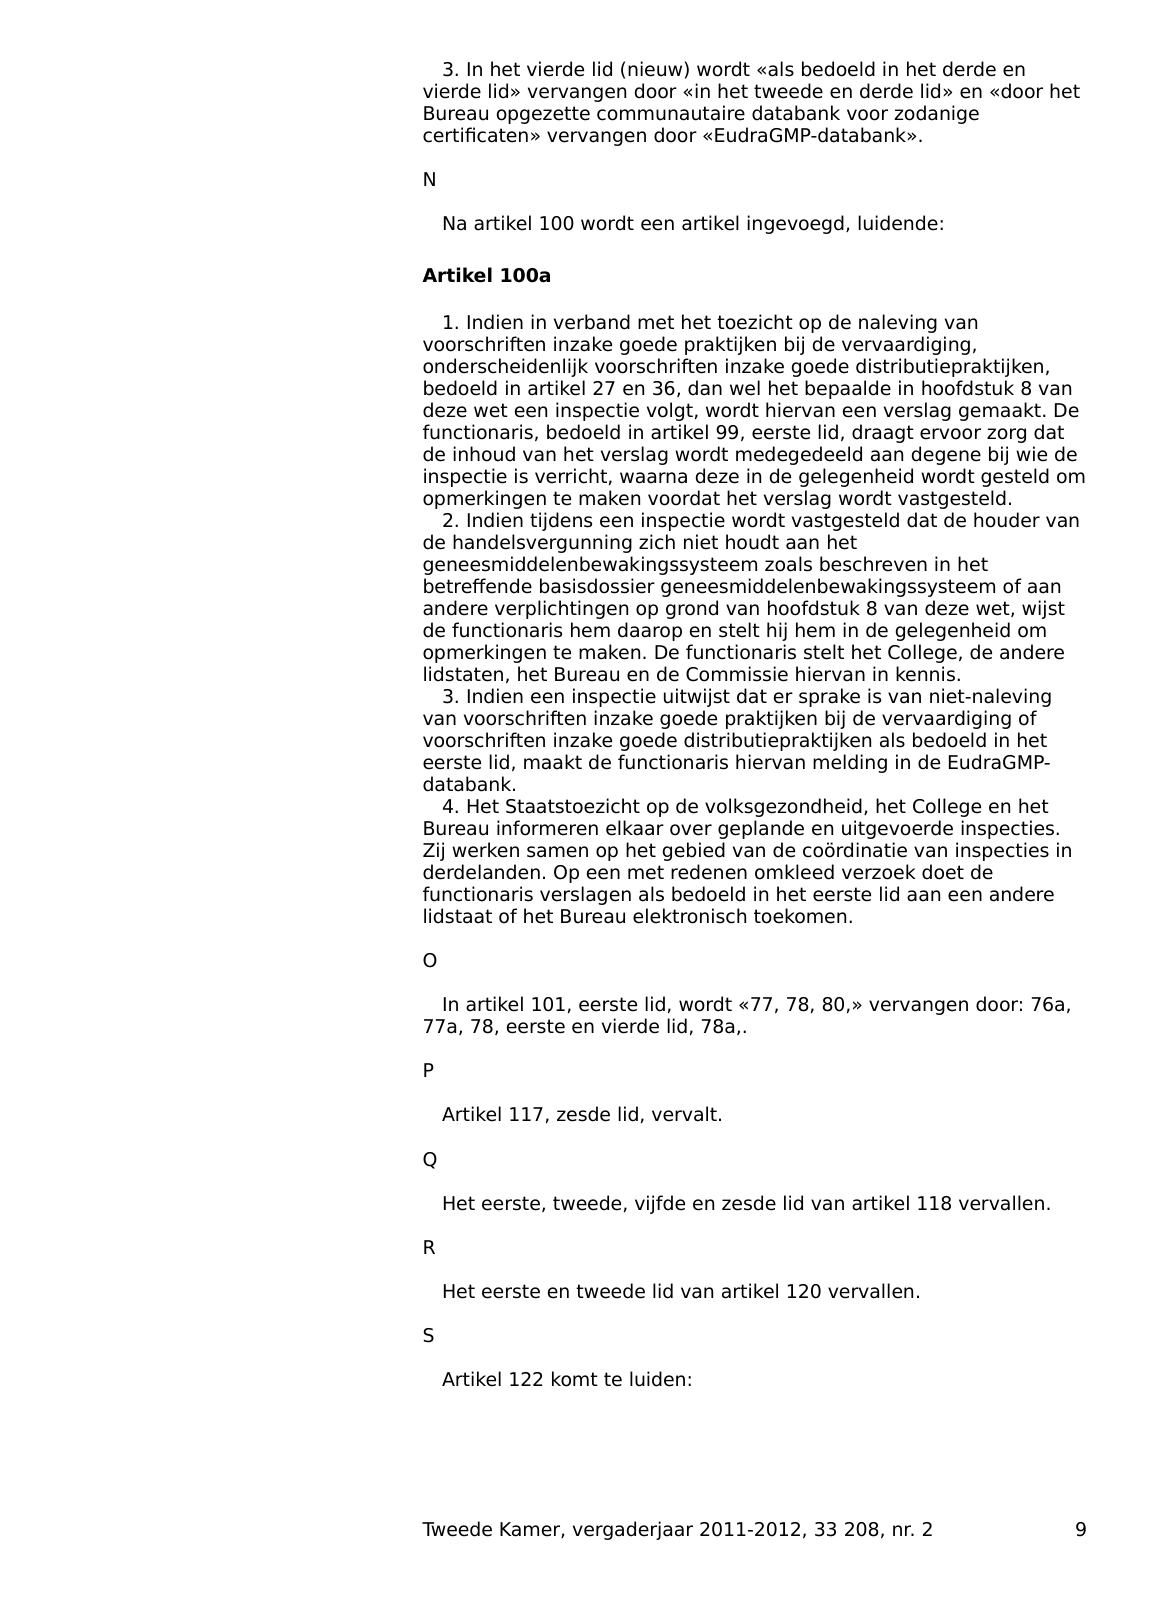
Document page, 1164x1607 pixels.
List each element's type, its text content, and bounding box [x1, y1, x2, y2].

text Het eerste en tweede lid van artikel 120 vervallen. [422, 1281, 1087, 1303]
text O [422, 950, 1087, 972]
text P [422, 1060, 1087, 1082]
subtitle Artikel 100a [422, 265, 1087, 287]
text Het eerste, tweede, vijfde en zesde lid van artikel 118 vervallen. [422, 1193, 1087, 1215]
text 3. In het vierde lid (nieuw) wordt «als bedoeld in het derde en vierde lid» vervangen door «in het tweede en derde lid» en «door het Bureau opgezette communautaire databank voor zodanige certificaten» vervangen door «EudraGMP-databank». [422, 59, 1087, 147]
text 1. Indien in verband met het toezicht op de naleving van voorschriften inzake goede praktijken bij de vervaardiging, onderscheidenlijk voorschriften inzake goede distributiepraktijken, bedoeld in artikel 27 en 36, dan wel het bepaalde in hoofdstuk 8 van deze wet een inspectie volgt, wordt hiervan een verslag gemaakt. De functionaris, bedoeld in artikel 99, eerste lid, draagt ervoor zorg dat de inhoud van het verslag wordt medegedeeld aan degene bij wie de inspectie is verricht, waarna deze in de gelegenheid wordt gesteld om opmerkingen te maken voordat het verslag wordt vastgesteld. [422, 312, 1087, 510]
text R [422, 1237, 1087, 1259]
text 4. Het Staatstoezicht op de volksgezondheid, het College en het Bureau informeren elkaar over geplande en uitgevoerde inspecties. Zij werken samen op het gebied van de coördinatie van inspecties in derdelanden. Op een met redenen omkleed verzoek doet de functionaris verslagen als bedoeld in het eerste lid aan een andere lidstaat of het Bureau elektronisch toekomen. [422, 796, 1087, 928]
text 2. Indien tijdens een inspectie wordt vastgesteld dat de houder van de handelsvergunning zich niet houdt aan het geneesmiddelenbewakingssysteem zoals beschreven in het betreffende basisdossier geneesmiddelenbewakingssysteem of aan andere verplichtingen op grond van hoofdstuk 8 van deze wet, wijst de functionaris hem daarop en stelt hij hem in de gelegenheid om opmerkingen te maken. De functionaris stelt het College, de andere lidstaten, het Bureau en de Commissie hiervan in kennis. [422, 510, 1087, 686]
text Q [422, 1148, 1087, 1171]
text N [422, 169, 1087, 191]
text Artikel 117, zesde lid, vervalt. [422, 1104, 1087, 1126]
text In artikel 101, eerste lid, wordt «77, 78, 80,» vervangen door: 76a, 77a, 78, eerste en vierde lid, 78a,. [422, 994, 1087, 1038]
text 3. Indien een inspectie uitwijst dat er sprake is van niet-naleving van voorschriften inzake goede praktijken bij de vervaardiging of voorschriften inzake goede distributiepraktijken als bedoeld in het eerste lid, maakt de functionaris hiervan melding in de EudraGMP-databank. [422, 686, 1087, 796]
text Artikel 122 komt te luiden: [422, 1369, 1087, 1391]
text S [422, 1325, 1087, 1347]
text Na artikel 100 wordt een artikel ingevoegd, luidende: [422, 213, 1087, 235]
